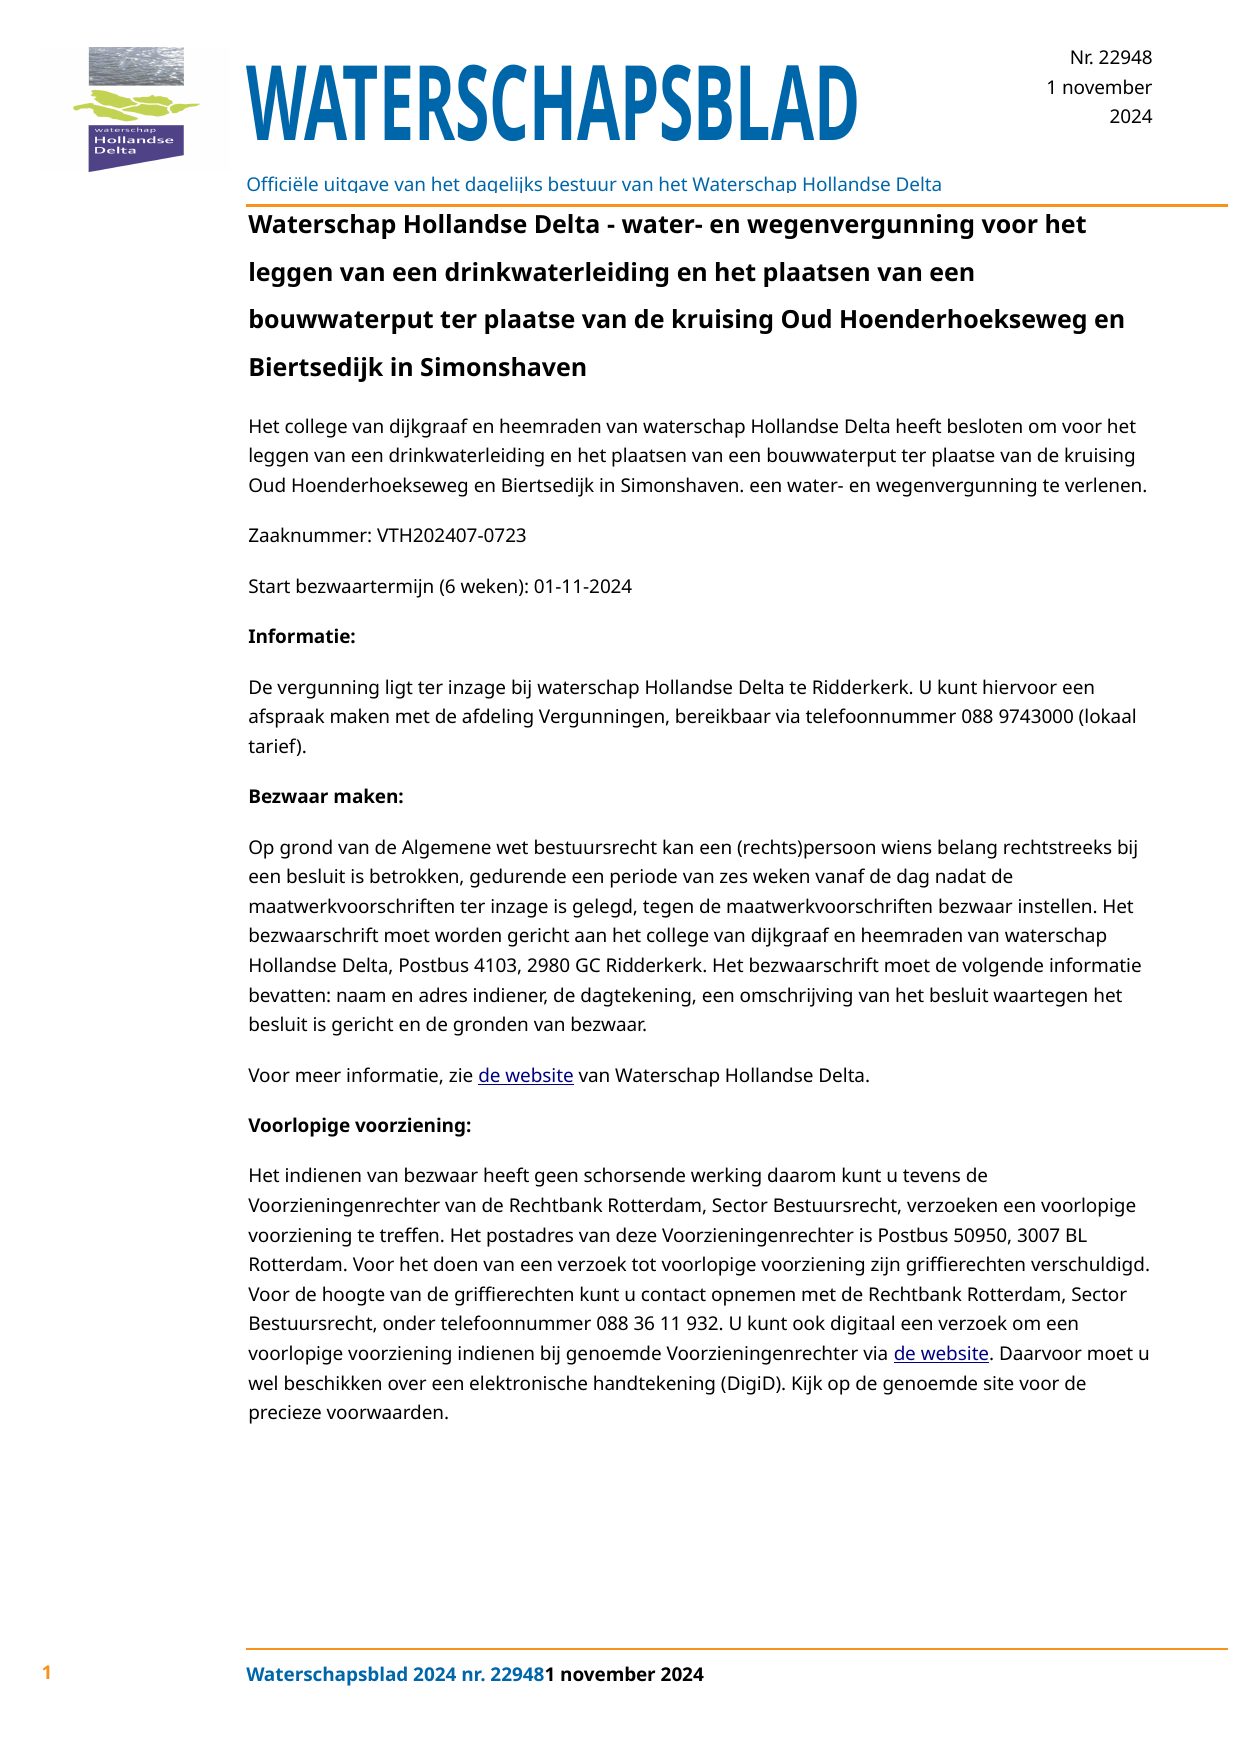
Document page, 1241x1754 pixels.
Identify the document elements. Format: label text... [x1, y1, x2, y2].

text Informatie: [248, 623, 1152, 649]
text Op grond van de Algemene wet bestuursrecht kan een (rechts)persoon wiens belang rechtstreeks bij een besluit is betrokken, gedurende een periode van zes weken vanaf de dag nadat de maatwerkvoorschriften ter inzage is gelegd, tegen de maatwerkvoorschriften bezwaar instellen. Het bezwaarschrift moet worden gericht aan het college van dijkgraaf en heemraden van waterschap Hollandse Delta, Postbus 4103, 2980 GC Ridderkerk. Het bezwaarschrift moet de volgende informatie bevatten: naam en adres indiener, de dagtekening, een omschrijving van het besluit waartegen het besluit is gericht en de gronden van bezwaar. [248, 834, 1152, 1037]
text Het college van dijkgraaf en heemraden van waterschap Hollandse Delta heeft besloten om voor het leggen van een drinkwaterleiding en het plaatsen van een bouwwaterput ter plaatse van de kruising Oud Hoenderhoekseweg en Biertsedijk in Simonshaven. een water- en wegenvergunning te verlenen. [248, 413, 1152, 498]
text Het indienen van bezwaar heeft geen schorsende werking daarom kunt u tevens de Voorzieningenrechter van de Rechtbank Rotterdam, Sector Bestuursrecht, verzoeken een voorlopige voorziening te treffen. Het postadres van deze Voorzieningenrechter is Postbus 50950, 3007 BL Rotterdam. Voor het doen van een verzoek tot voorlopige voorziening zijn griffierechten verschuldigd. Voor de hoogte van de griffierechten kunt u contact opnemen met de Rechtbank Rotterdam, Sector Bestuursrecht, onder telefoonnummer 088 36 11 932. U kunt ook digitaal een verzoek om een voorlopige voorziening indienen bij genoemde Voorzieningenrechter via de website. Daarvoor moet u wel beschikken over een elektronische handtekening (DigiD). Kijk op de genoemde site voor de precieze voorwaarden. [248, 1163, 1152, 1425]
text Voor meer informatie, zie de website van Waterschap Hollandse Delta. [248, 1062, 1152, 1088]
text Bezwaar maken: [248, 783, 1152, 809]
text Voorlopige voorziening: [248, 1112, 1152, 1138]
picture [41, 47, 231, 172]
text De vergunning ligt ter inzage bij waterschap Hollandse Delta te Ridderkerk. U kunt hiervoor een afspraak maken met de afdeling Vergunningen, bereikbaar via telefoonnummer 088 9743000 (lokaal tarief). [248, 674, 1152, 759]
text Zaaknummer: VTH202407-0723 [248, 523, 1152, 548]
text Start bezwaartermijn (6 weken): 01-11-2024 [248, 573, 1152, 599]
text Waterschap Hollandse Delta - water- en wegenvergunning voor het leggen van een drinkwaterleiding en het plaatsen van een bouwwaterput ter plaatse van de kruising Oud Hoenderhoekseweg en Biertsedijk in Simonshaven [248, 207, 1152, 384]
